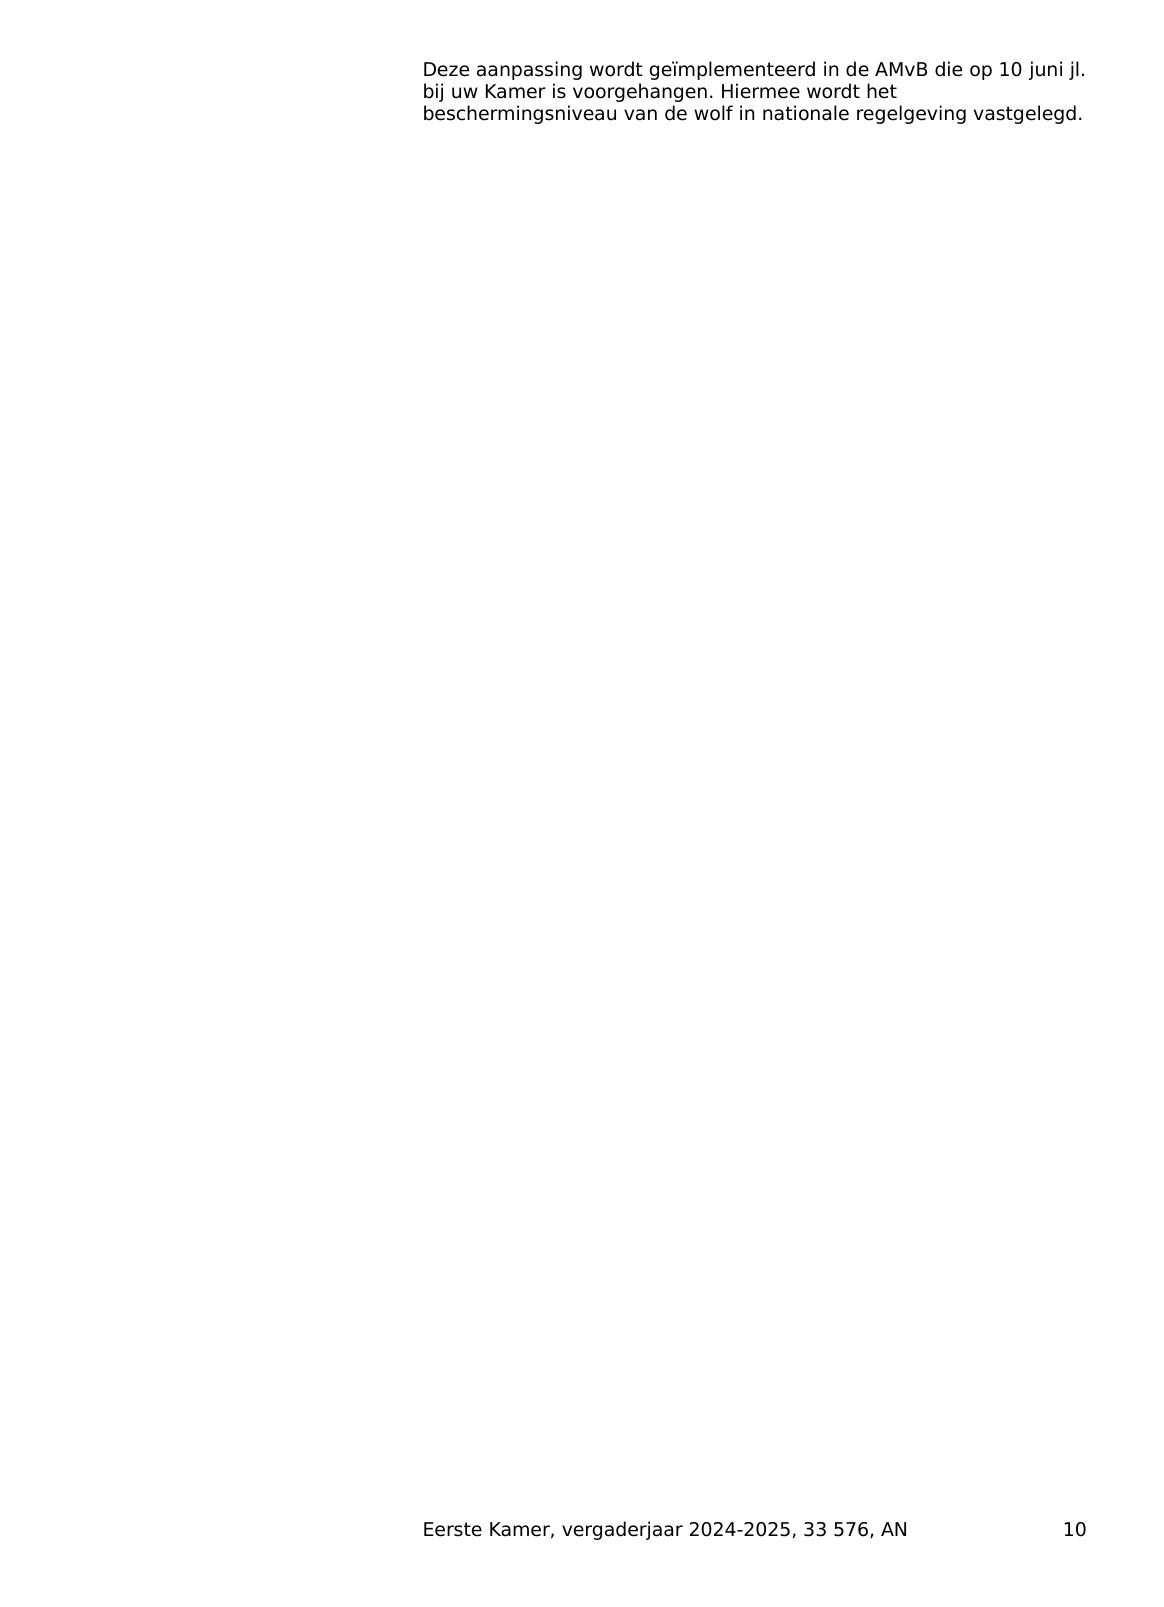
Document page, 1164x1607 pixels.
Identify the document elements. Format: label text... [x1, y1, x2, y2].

text Deze aanpassing wordt geïmplementeerd in de AMvB die op 10 juni jl. bij uw Kamer is voorgehangen. Hiermee wordt het beschermingsniveau van de wolf in nationale regelgeving vastgelegd. [422, 59, 1087, 125]
